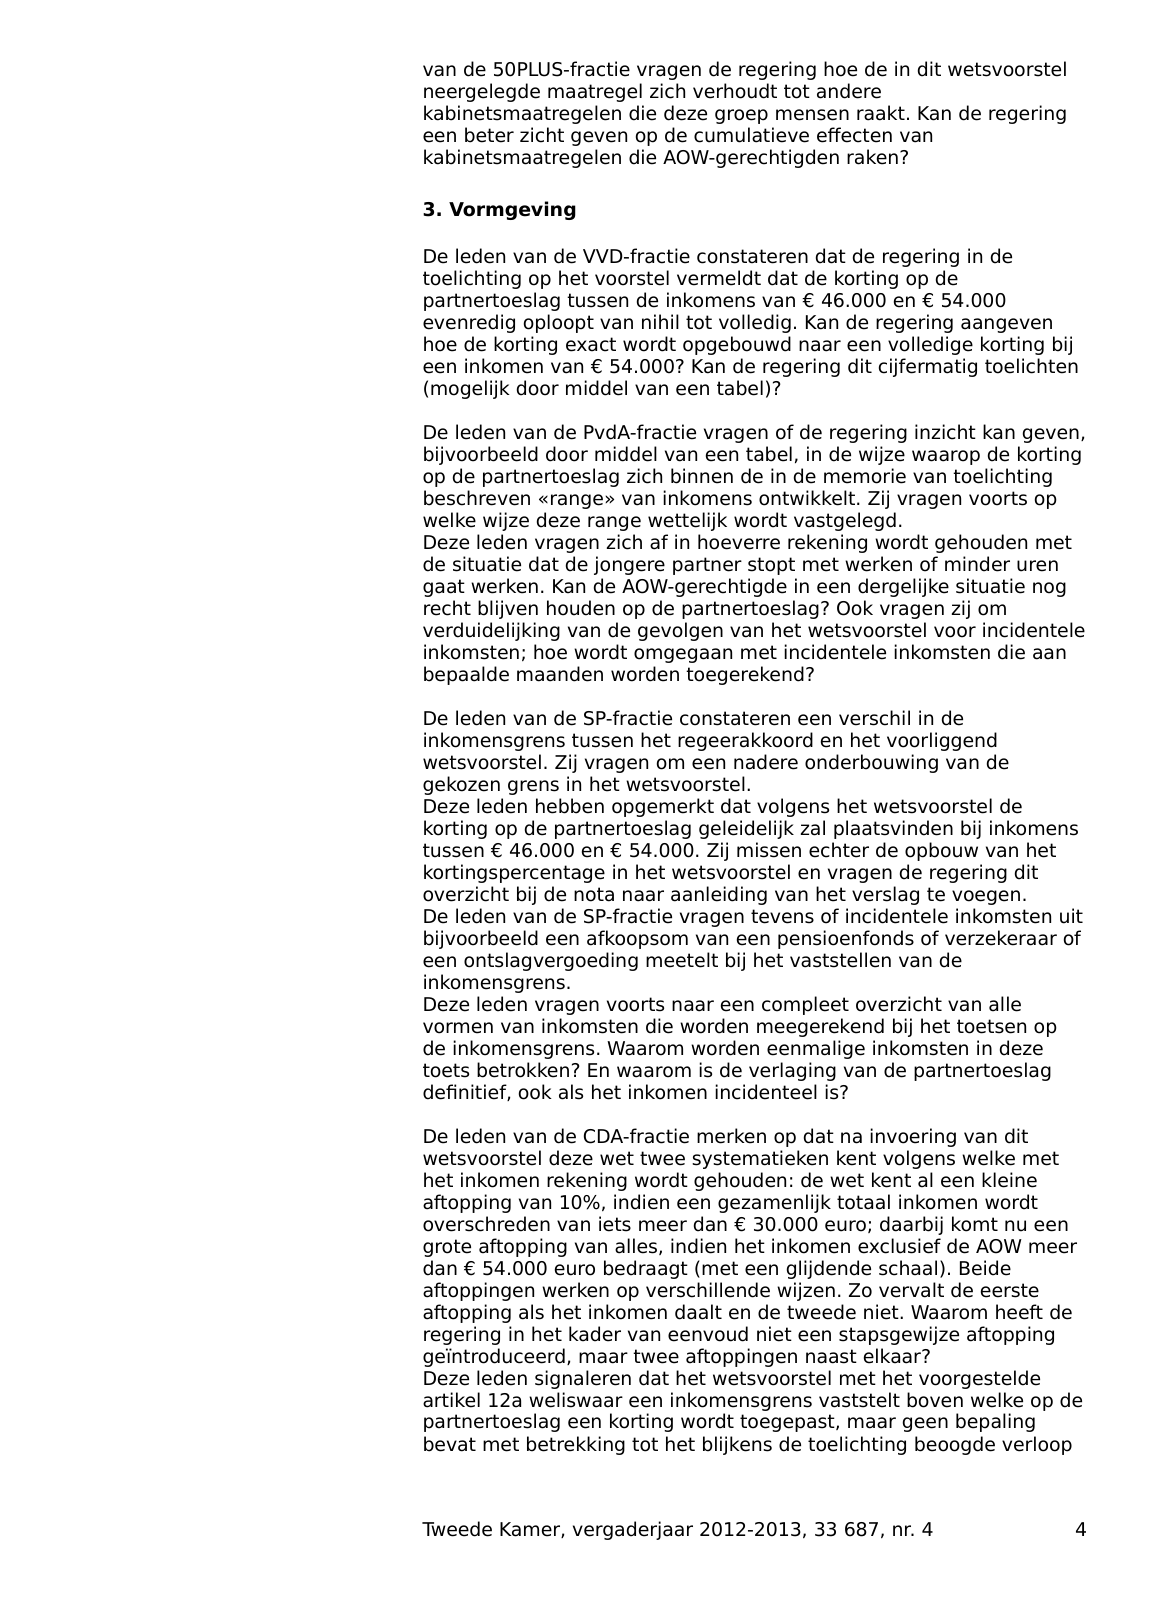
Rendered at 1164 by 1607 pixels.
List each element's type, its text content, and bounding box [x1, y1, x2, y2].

text De leden van de CDA-fractie merken op dat na invoering van dit wetsvoorstel deze wet twee systematieken kent volgens welke met het inkomen rekening wordt gehouden: de wet kent al een kleine aftopping van 10%, indien een gezamenlijk totaal inkomen wordt overschreden van iets meer dan € 30.000 euro; daarbij komt nu een grote aftopping van alles, indien het inkomen exclusief de AOW meer dan € 54.000 euro bedraagt (met een glijdende schaal). Beide aftoppingen werken op verschillende wijzen. Zo vervalt de eerste aftopping als het inkomen daalt en de tweede niet. Waarom heeft de regering in het kader van eenvoud niet een stapsgewijze aftopping geïntroduceerd, maar twee aftoppingen naast elkaar? [422, 1126, 1087, 1367]
text De leden van de SP-fractie vragen tevens of incidentele inkomsten uit bijvoorbeeld een afkoopsom van een pensioenfonds of verzekeraar of een ontslagvergoeding meetelt bij het vaststellen van de inkomensgrens. [422, 906, 1087, 994]
text Deze leden hebben opgemerkt dat volgens het wetsvoorstel de korting op de partnertoeslag geleidelijk zal plaatsvinden bij inkomens tussen € 46.000 en € 54.000. Zij missen echter de opbouw van het kortingspercentage in het wetsvoorstel en vragen de regering dit overzicht bij de nota naar aanleiding van het verslag te voegen. [422, 796, 1087, 906]
text De leden van de PvdA-fractie vragen of de regering inzicht kan geven, bijvoorbeeld door middel van een tabel, in de wijze waarop de korting op de partnertoeslag zich binnen de in de memorie van toelichting beschreven «range» van inkomens ontwikkelt. Zij vragen voorts op welke wijze deze range wettelijk wordt vastgelegd. [422, 422, 1087, 532]
text De leden van de SP-fractie constateren een verschil in de inkomensgrens tussen het regeerakkoord en het voorliggend wetsvoorstel. Zij vragen om een nadere onderbouwing van de gekozen grens in het wetsvoorstel. [422, 708, 1087, 796]
text Deze leden vragen voorts naar een compleet overzicht van alle vormen van inkomsten die worden meegerekend bij het toetsen op de inkomensgrens. Waarom worden eenmalige inkomsten in deze toets betrokken? En waarom is de verlaging van de partnertoeslag definitief, ook als het inkomen incidenteel is? [422, 994, 1087, 1103]
subtitle 3. Vormgeving [422, 199, 1087, 221]
text Deze leden vragen zich af in hoeverre rekening wordt gehouden met de situatie dat de jongere partner stopt met werken of minder uren gaat werken. Kan de AOW-gerechtigde in een dergelijke situatie nog recht blijven houden op de partnertoeslag? Ook vragen zij om verduidelijking van de gevolgen van het wetsvoorstel voor incidentele inkomsten; hoe wordt omgegaan met incidentele inkomsten die aan bepaalde maanden worden toegerekend? [422, 532, 1087, 686]
text De leden van de VVD-fractie constateren dat de regering in de toelichting op het voorstel vermeldt dat de korting op de partnertoeslag tussen de inkomens van € 46.000 en € 54.000 evenredig oploopt van nihil tot volledig. Kan de regering aangeven hoe de korting exact wordt opgebouwd naar een volledige korting bij een inkomen van € 54.000? Kan de regering dit cijfermatig toelichten (mogelijk door middel van een tabel)? [422, 246, 1087, 400]
text Deze leden signaleren dat het wetsvoorstel met het voorgestelde artikel 12a weliswaar een inkomensgrens vaststelt boven welke op de partnertoeslag een korting wordt toegepast, maar geen bepaling bevat met betrekking tot het blijkens de toelichting beoogde verloop [422, 1367, 1087, 1455]
text van de 50PLUS-fractie vragen de regering hoe de in dit wetsvoorstel neergelegde maatregel zich verhoudt tot andere kabinetsmaatregelen die deze groep mensen raakt. Kan de regering een beter zicht geven op de cumulatieve effecten van kabinetsmaatregelen die AOW-gerechtigden raken? [422, 59, 1087, 169]
